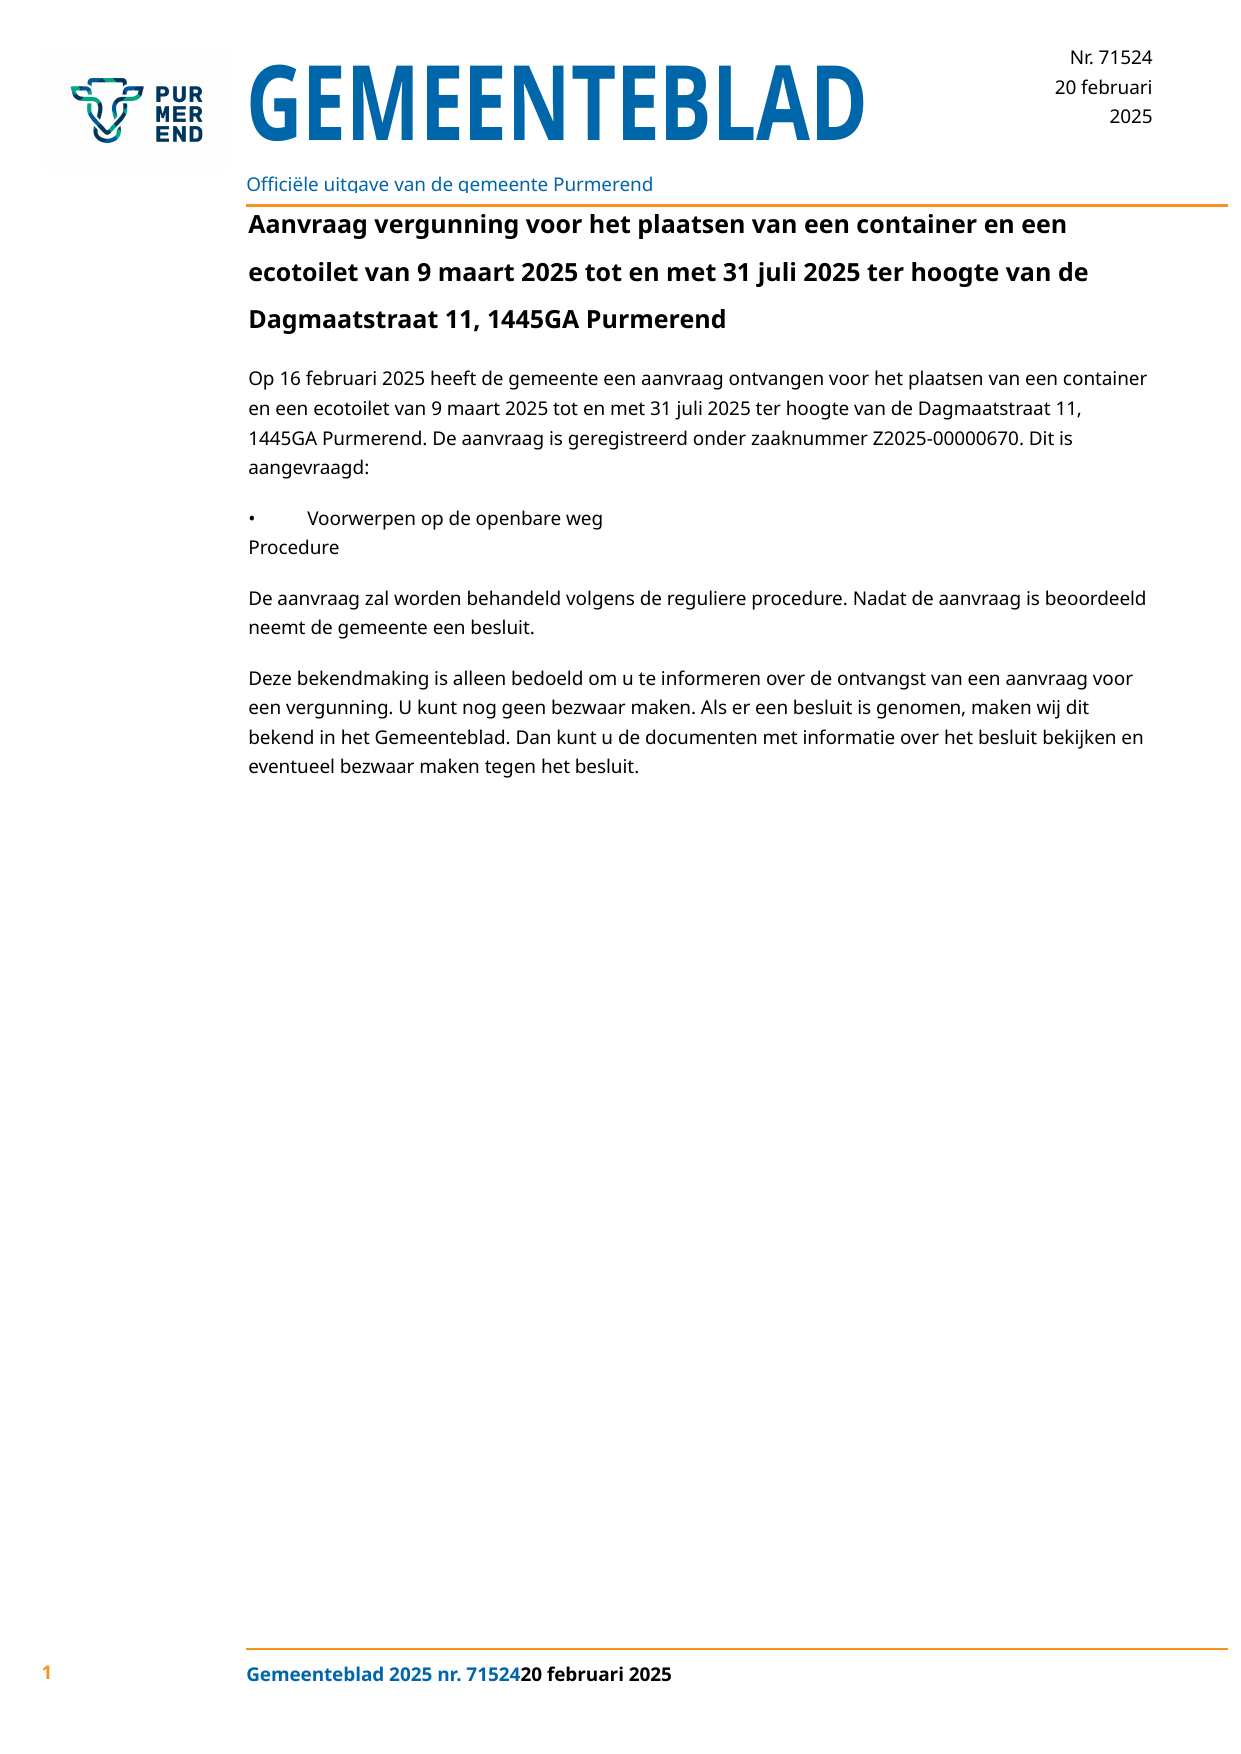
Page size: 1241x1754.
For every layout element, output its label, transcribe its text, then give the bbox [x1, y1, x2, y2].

list Voorwerpen op de openbare weg [248, 505, 1152, 530]
text De aanvraag zal worden behandeld volgens de reguliere procedure. Nadat de aanvraag is beoordeeld neemt de gemeente een besluit. [248, 585, 1152, 640]
picture [41, 47, 231, 172]
text Aanvraag vergunning voor het plaatsen van een container en een ecotoilet van 9 maart 2025 tot en met 31 juli 2025 ter hoogte van de Dagmaatstraat 11, 1445GA Purmerend [248, 207, 1152, 336]
text Deze bekendmaking is alleen bedoeld om u te informeren over de ontvangst van een aanvraag voor een vergunning. U kunt nog geen bezwaar maken. Als er een besluit is genomen, maken wij dit bekend in het Gemeenteblad. Dan kunt u de documenten met informatie over het besluit bekijken en eventueel bezwaar maken tegen het besluit. [248, 665, 1152, 779]
text Procedure [248, 534, 1152, 560]
text Op 16 februari 2025 heeft de gemeente een aanvraag ontvangen voor het plaatsen van een container en een ecotoilet van 9 maart 2025 tot en met 31 juli 2025 ter hoogte van de Dagmaatstraat 11, 1445GA Purmerend. De aanvraag is geregistreerd onder zaaknummer Z2025-00000670. Dit is aangevraagd: [248, 366, 1152, 480]
